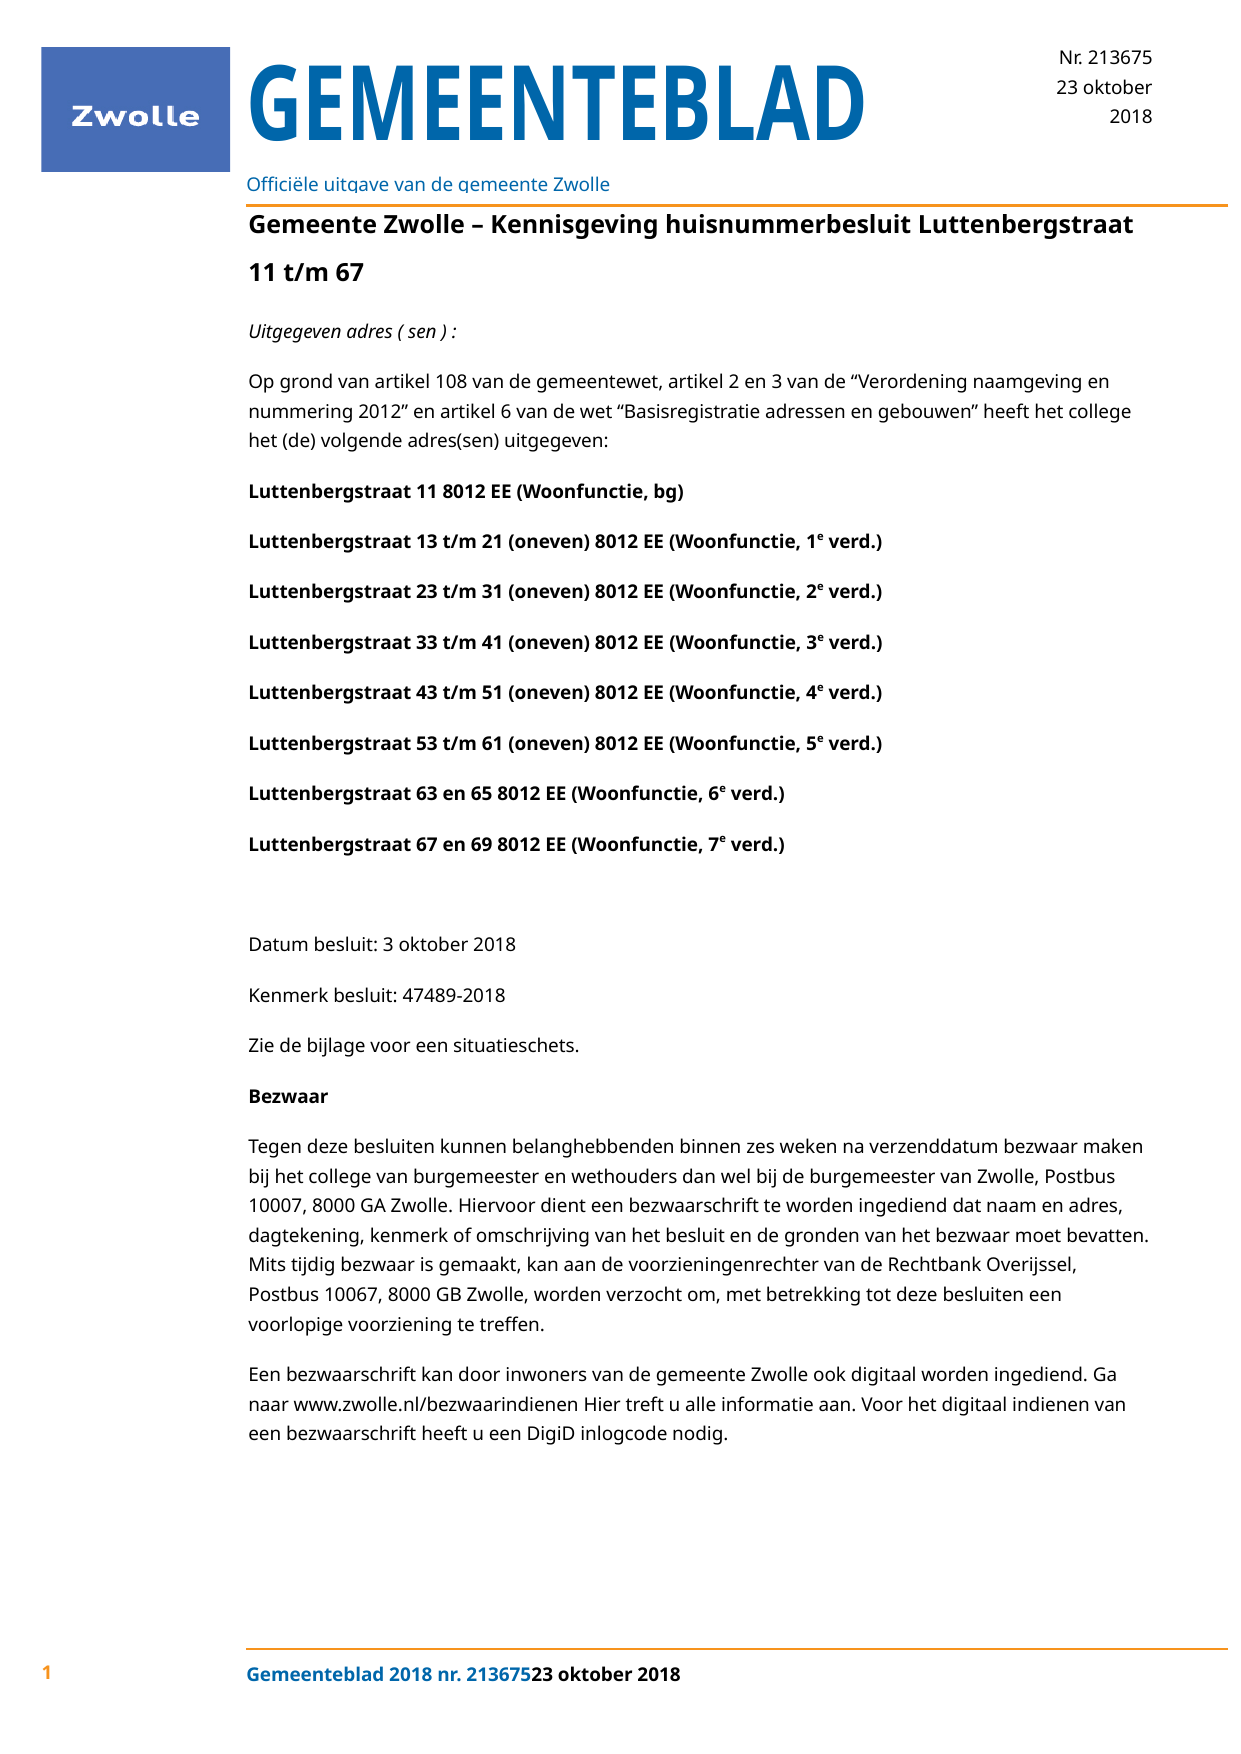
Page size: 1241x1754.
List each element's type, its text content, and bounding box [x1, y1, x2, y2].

text Een bezwaarschrift kan door inwoners van de gemeente Zwolle ook digitaal worden ingediend. Ga naar www.zwolle.nl/bezwaarindienen Hier treft u alle informatie aan. Voor het digitaal indienen van een bezwaarschrift heeft u een DigiD inlogcode nodig. [248, 1361, 1152, 1446]
text Luttenbergstraat 13 t/m 21 (oneven) 8012 EE (Woonfunctie, 1e verd.) [248, 528, 1152, 554]
text Tegen deze besluiten kunnen belanghebbenden binnen zes weken na verzenddatum bezwaar maken bij het college van burgemeester en wethouders dan wel bij de burgemeester van Zwolle, Postbus 10007, 8000 GA Zwolle. Hiervoor dient een bezwaarschrift te worden ingediend dat naam en adres, dagtekening, kenmerk of omschrijving van het besluit en de gronden van het bezwaar moet bevatten. Mits tijdig bezwaar is gemaakt, kan aan de voorzieningenrechter van de Rechtbank Overijssel, Postbus 10067, 8000 GB Zwolle, worden verzocht om, met betrekking tot deze besluiten een voorlopige voorziening te treffen. [248, 1133, 1152, 1337]
text Luttenbergstraat 63 en 65 8012 EE (Woonfunctie, 6e verd.) [248, 780, 1152, 806]
text Kenmerk besluit: 47489-2018 [248, 982, 1152, 1008]
text Uitgegeven adres ( sen ) : [248, 318, 1152, 344]
text Bezwaar [248, 1083, 1152, 1109]
text Datum besluit: 3 oktober 2018 [248, 932, 1152, 957]
text Luttenbergstraat 53 t/m 61 (oneven) 8012 EE (Woonfunctie, 5e verd.) [248, 730, 1152, 756]
text Luttenbergstraat 23 t/m 31 (oneven) 8012 EE (Woonfunctie, 2e verd.) [248, 579, 1152, 604]
text Luttenbergstraat 43 t/m 51 (oneven) 8012 EE (Woonfunctie, 4e verd.) [248, 679, 1152, 705]
picture [41, 47, 231, 172]
text Luttenbergstraat 67 en 69 8012 EE (Woonfunctie, 7e verd.) [248, 831, 1152, 857]
text Luttenbergstraat 33 t/m 41 (oneven) 8012 EE (Woonfunctie, 3e verd.) [248, 629, 1152, 655]
text Zie de bijlage voor een situatieschets. [248, 1032, 1152, 1058]
text Luttenbergstraat 11 8012 EE (Woonfunctie, bg) [248, 478, 1152, 504]
text Gemeente Zwolle – Kennisgeving huisnummerbesluit Luttenbergstraat 11 t/m 67 [248, 207, 1152, 288]
text Op grond van artikel 108 van de gemeentewet, artikel 2 en 3 van de “Verordening naamgeving en nummering 2012” en artikel 6 van de wet “Basisregistratie adressen en gebouwen” heeft het college het (de) volgende adres(sen) uitgegeven: [248, 368, 1152, 453]
